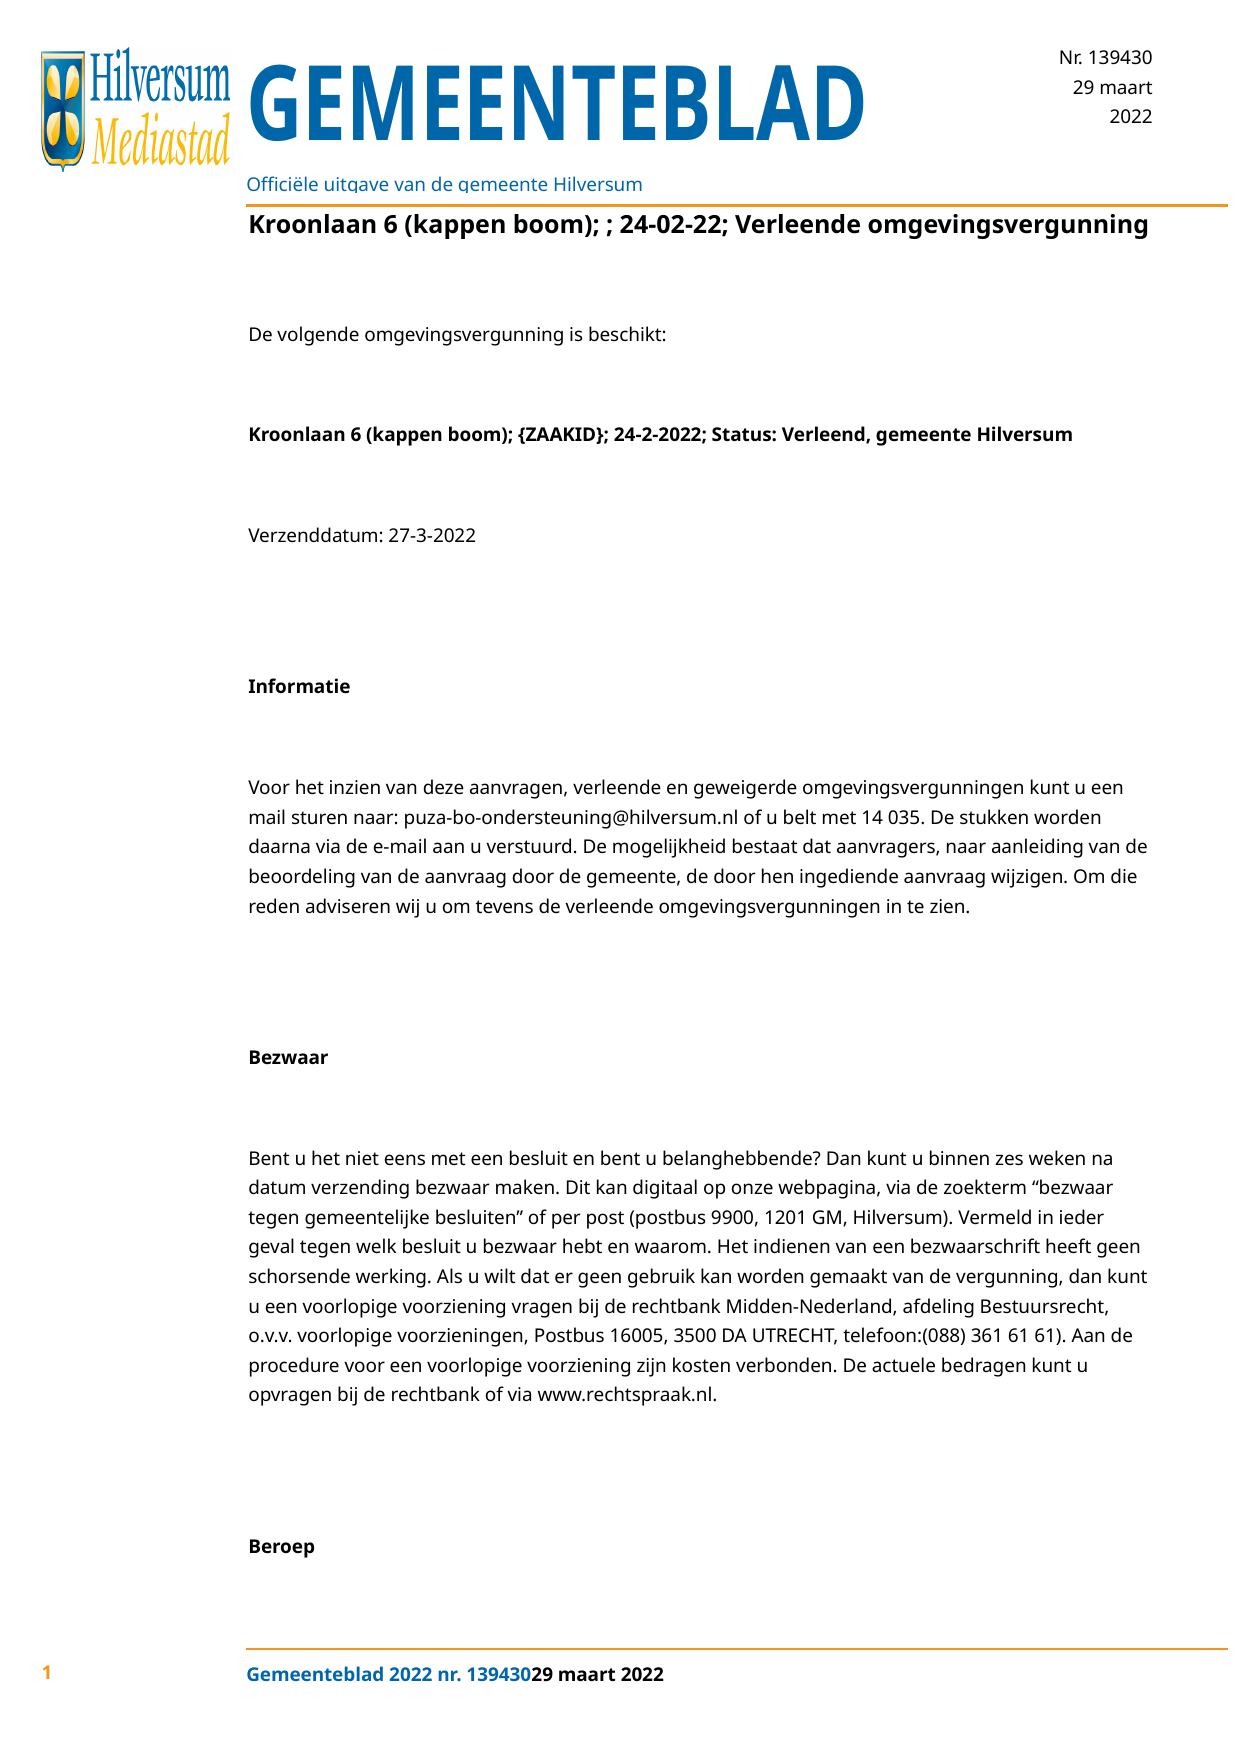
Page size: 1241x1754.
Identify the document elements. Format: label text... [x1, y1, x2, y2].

text Voor het inzien van deze aanvragen, verleende en geweigerde omgevingsvergunningen kunt u een mail sturen naar: puza-bo-ondersteuning@hilversum.nl of u belt met 14 035. De stukken worden daarna via de e-mail aan u verstuurd. De mogelijkheid bestaat dat aanvragers, naar aanleiding van de beoordeling van de aanvraag door de gemeente, de door hen ingediende aanvraag wijzigen. Om die reden adviseren wij u om tevens de verleende omgevingsvergunningen in te zien. [248, 774, 1152, 918]
text Bent u het niet eens met een besluit en bent u belanghebbende? Dan kunt u binnen zes weken na datum verzending bezwaar maken. Dit kan digitaal op onze webpagina, via de zoekterm “bezwaar tegen gemeentelijke besluiten” of per post (postbus 9900, 1201 GM, Hilversum). Vermeld in ieder geval tegen welk besluit u bezwaar hebt en waarom. Het indienen van een bezwaarschrift heeft geen schorsende werking. Als u wilt dat er geen gebruik kan worden gemaakt van de vergunning, dan kunt u een voorlopige voorziening vragen bij de rechtbank Midden-Nederland, afdeling Bestuursrecht, o.v.v. voorlopige voorzieningen, Postbus 16005, 3500 DA UTRECHT, telefoon:(088) 361 61 61). Aan de procedure voor een voorlopige voorziening zijn kosten verbonden. De actuele bedragen kunt u opvragen bij de rechtbank of via www.rechtspraak.nl. [248, 1145, 1152, 1407]
picture [41, 47, 231, 172]
text Informatie [248, 674, 1152, 699]
text Kroonlaan 6 (kappen boom); {ZAAKID}; 24-2-2022; Status: Verleend, gemeente Hilversum [248, 422, 1152, 447]
text De volgende omgevingsvergunning is beschikt: [248, 321, 1152, 346]
text Beroep [248, 1533, 1152, 1558]
text Bezwaar [248, 1044, 1152, 1070]
text Verzenddatum: 27-3-2022 [248, 522, 1152, 548]
text Kroonlaan 6 (kappen boom); ; 24-02-22; Verleende omgevingsvergunning [248, 207, 1152, 241]
